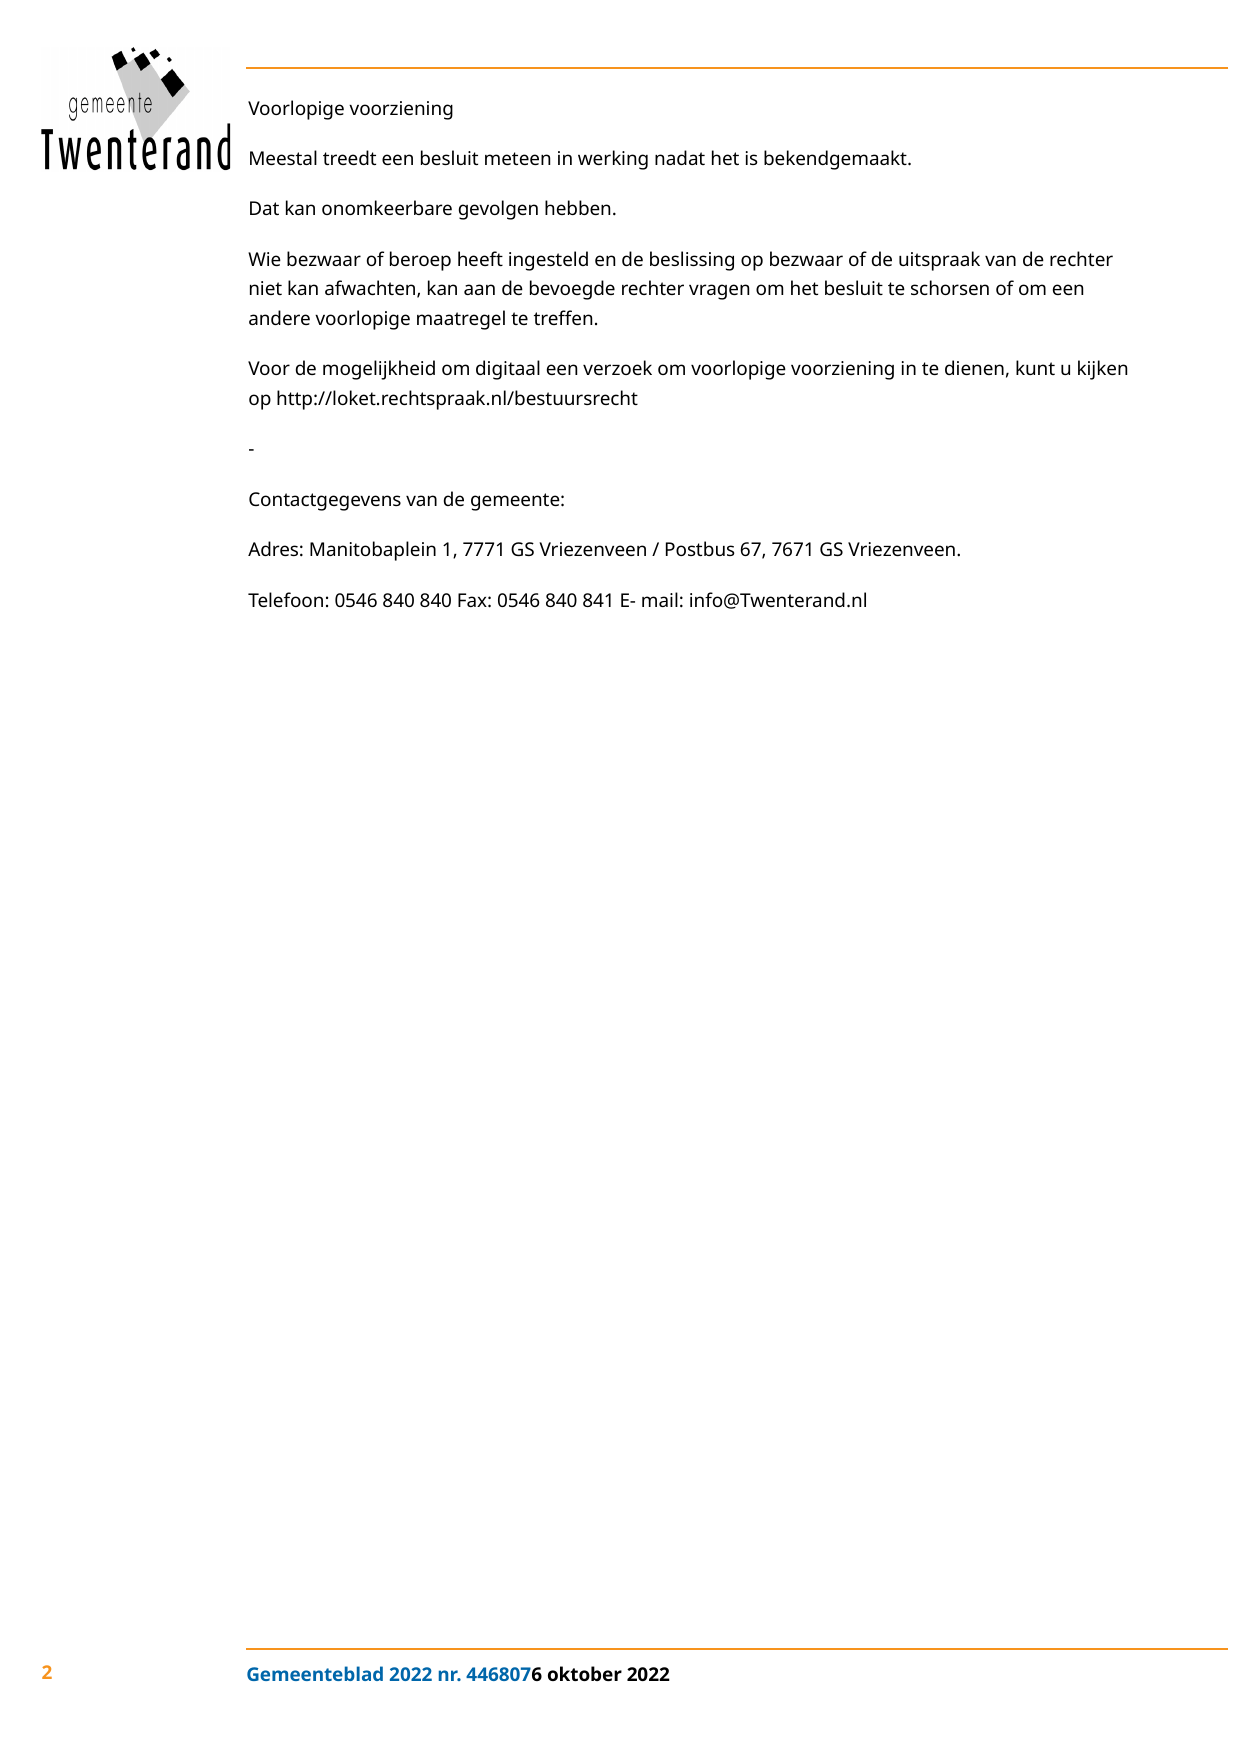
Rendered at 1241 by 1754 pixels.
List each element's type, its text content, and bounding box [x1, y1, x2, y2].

text Meestal treedt een besluit meteen in werking nadat het is bekendgemaakt. [248, 145, 1152, 171]
text Voorlopige voorziening [248, 95, 1152, 121]
text Adres: Manitobaplein 1, 7771 GS Vriezenveen / Postbus 67, 7671 GS Vriezenveen. [248, 536, 1152, 562]
picture [41, 47, 231, 172]
text Contactgegevens van de gemeente: [248, 486, 1152, 512]
text Dat kan onomkeerbare gevolgen hebben. [248, 196, 1152, 221]
text Voor de mogelijkheid om digitaal een verzoek om voorlopige voorziening in te dienen, kunt u kijken op http://loket.rechtspraak.nl/bestuursrecht [248, 356, 1152, 411]
text Telefoon: 0546 840 840 Fax: 0546 840 841 E- mail: info@Twenterand.nl [248, 587, 1152, 613]
text - [248, 436, 1152, 461]
text Wie bezwaar of beroep heeft ingesteld en de beslissing op bezwaar of de uitspraak van de rechter niet kan afwachten, kan aan de bevoegde rechter vragen om het besluit te schorsen of om een andere voorlopige maatregel te treffen. [248, 246, 1152, 331]
